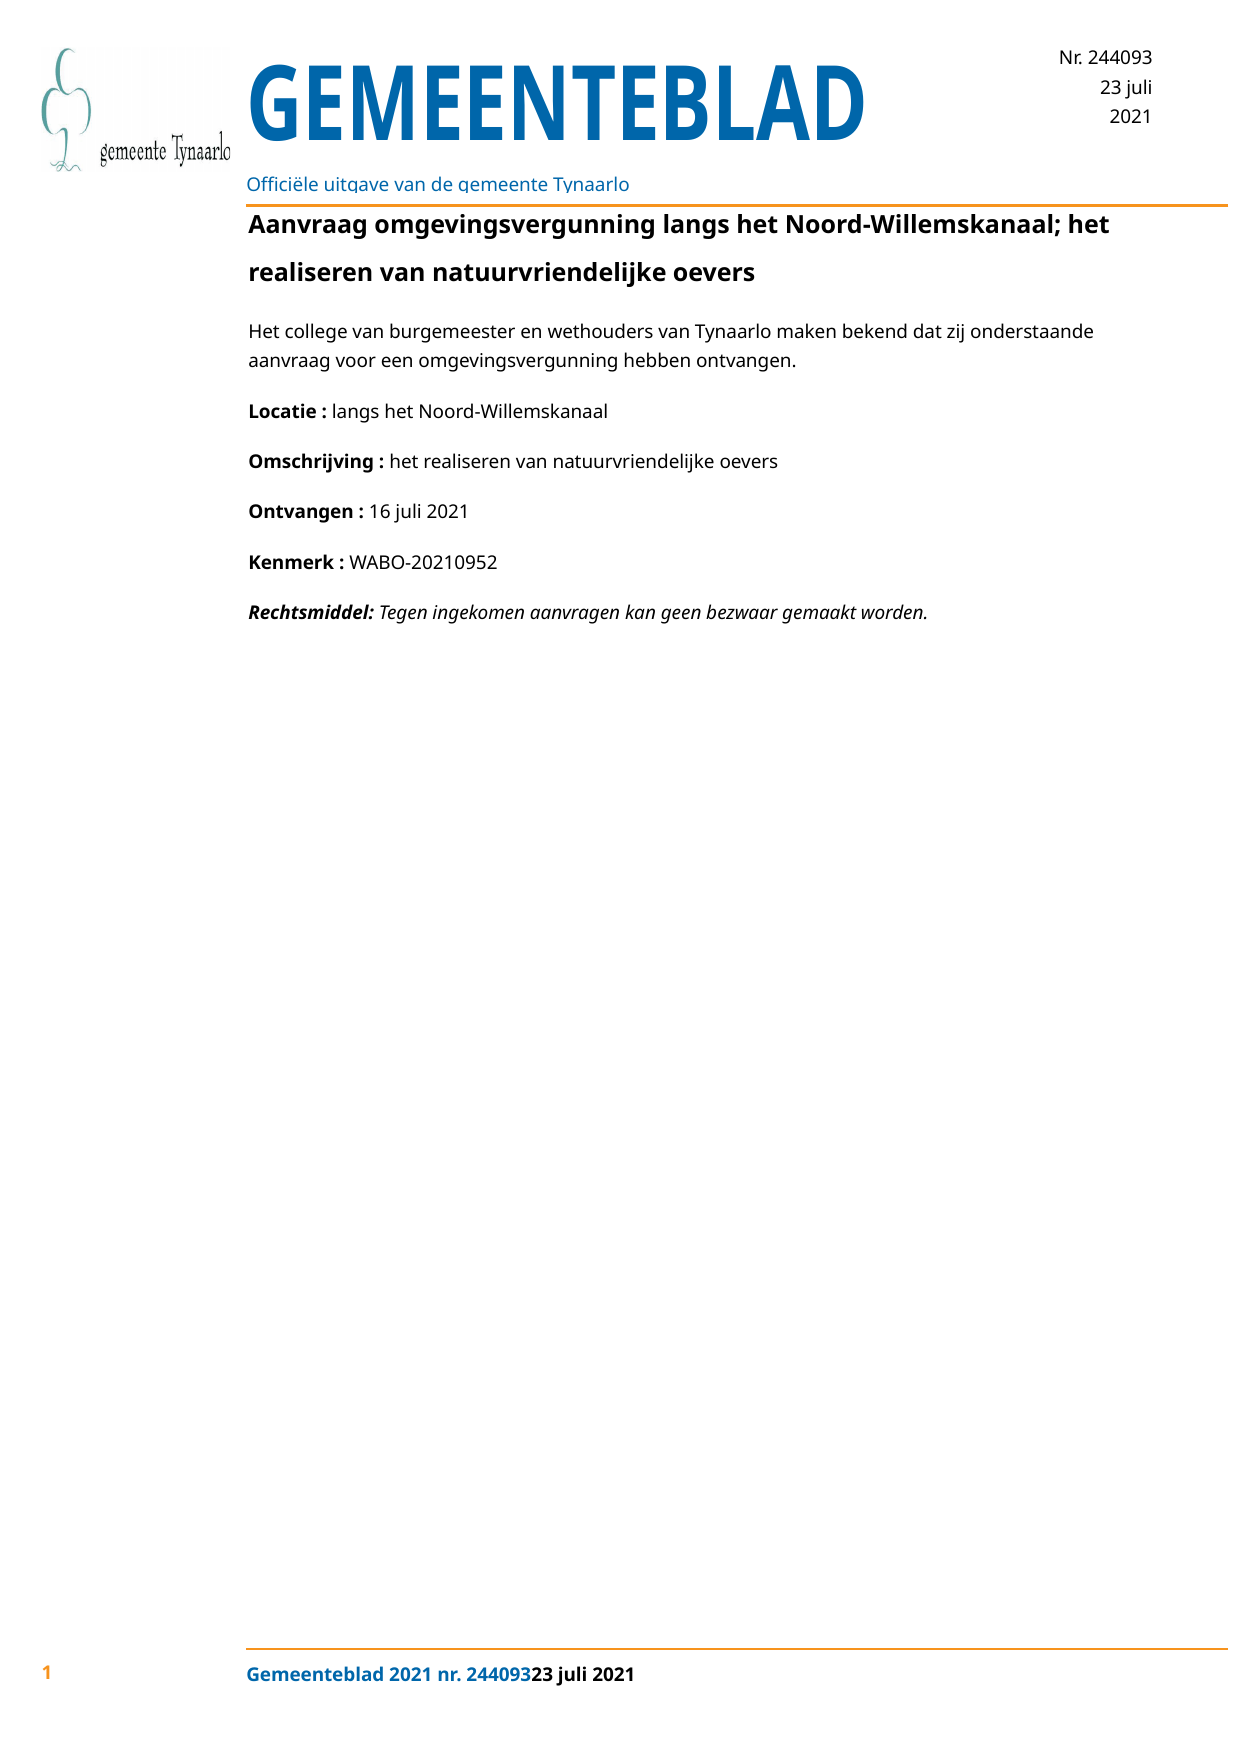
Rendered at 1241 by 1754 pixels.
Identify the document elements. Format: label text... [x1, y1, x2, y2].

text Het college van burgemeester en wethouders van Tynaarlo maken bekend dat zij onderstaande aanvraag voor een omgevingsvergunning hebben ontvangen. [248, 318, 1152, 373]
text Locatie : langs het Noord-Willemskanaal [248, 398, 1152, 424]
text Omschrijving : het realiseren van natuurvriendelijke oevers [248, 448, 1152, 474]
text Rechtsmiddel: Tegen ingekomen aanvragen kan geen bezwaar gemaakt worden. [248, 599, 1152, 625]
text Kenmerk : WABO-20210952 [248, 549, 1152, 575]
picture [41, 47, 231, 172]
text Aanvraag omgevingsvergunning langs het Noord-Willemskanaal; het realiseren van natuurvriendelijke oevers [248, 207, 1152, 288]
text Ontvangen : 16 juli 2021 [248, 499, 1152, 524]
